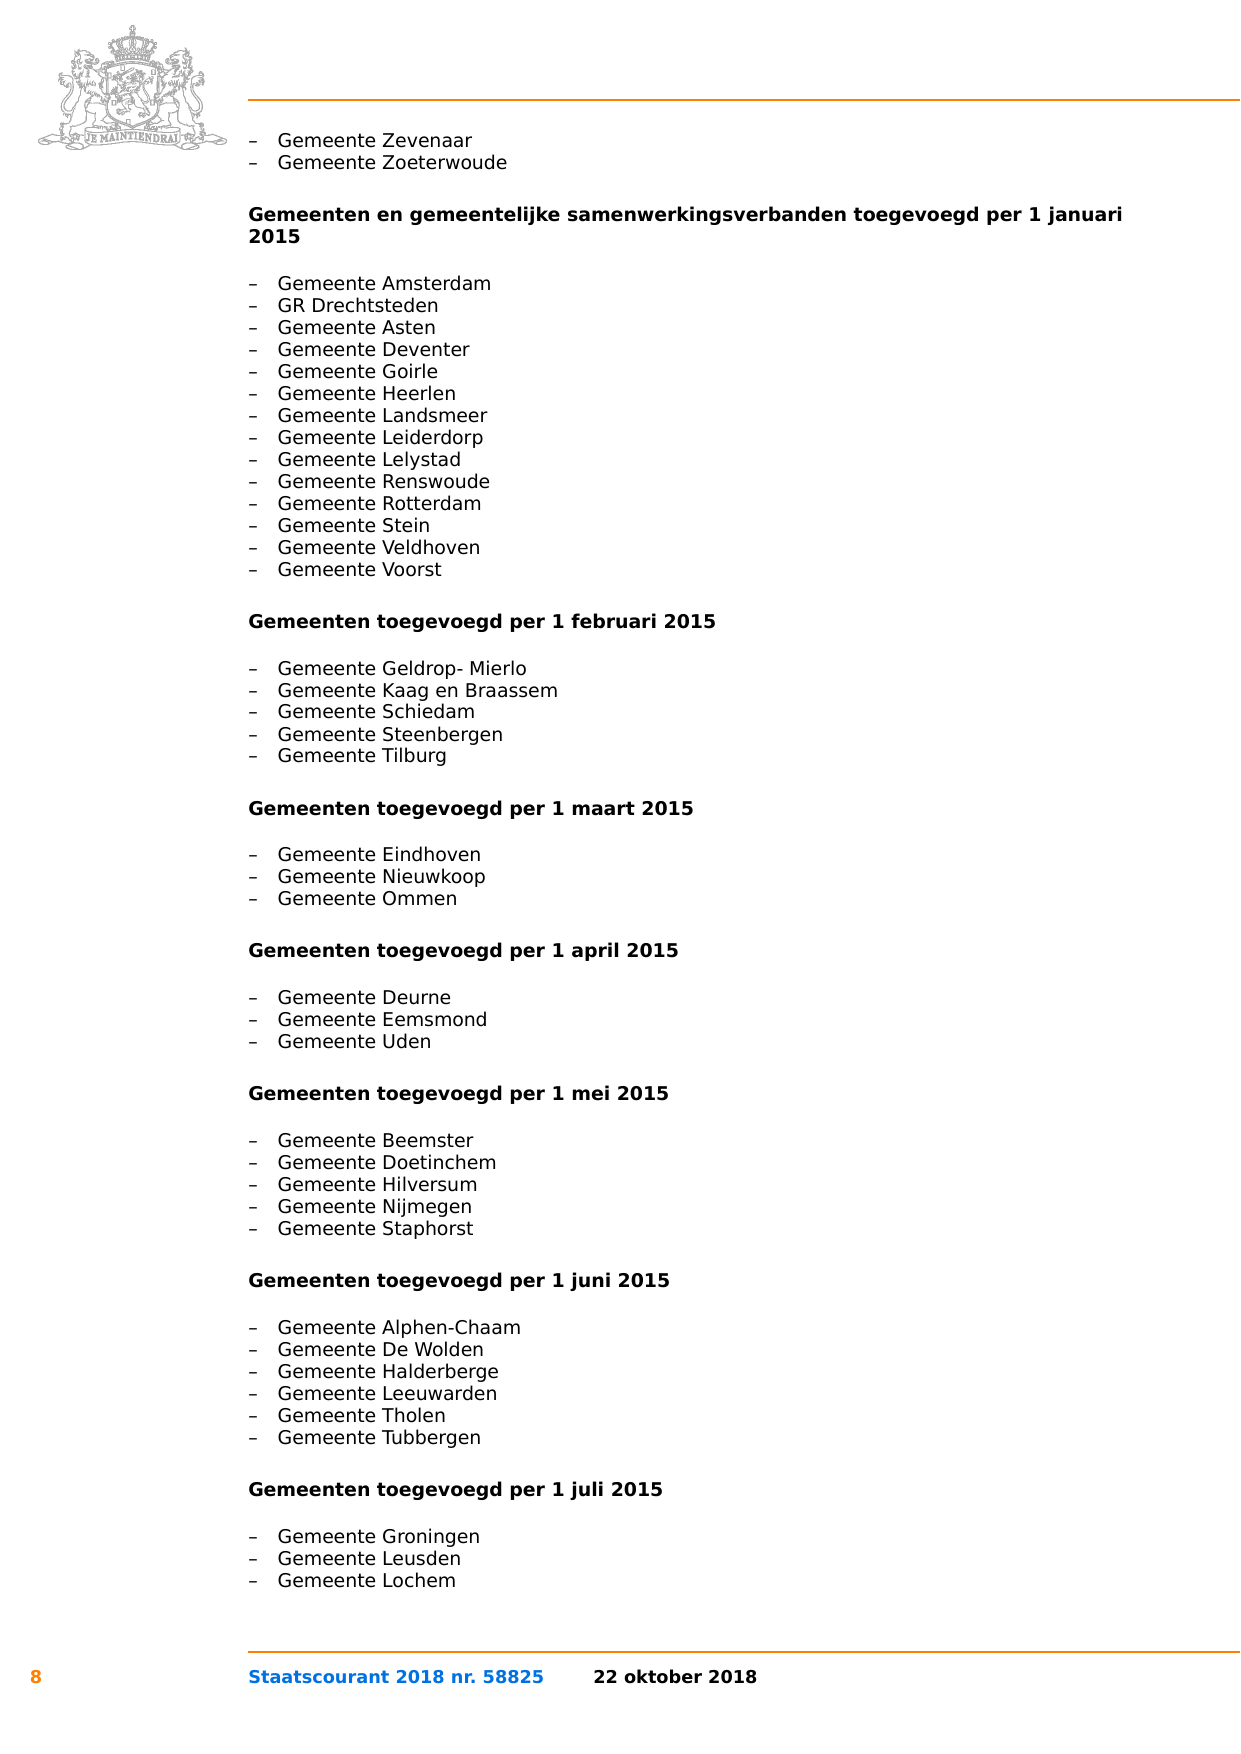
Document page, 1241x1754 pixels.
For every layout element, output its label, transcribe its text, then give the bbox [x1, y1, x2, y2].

text – Gemeente Renswoude [248, 471, 1163, 493]
text – Gemeente Rotterdam [248, 493, 1163, 514]
text – Gemeente Voorst [248, 558, 1163, 581]
text – GR Drechtsteden [248, 295, 1163, 317]
text – Gemeente Amsterdam [248, 273, 1163, 295]
text – Gemeente Lelystad [248, 449, 1163, 471]
text – Gemeente Lochem [248, 1570, 1163, 1592]
text – Gemeente Beemster [248, 1130, 1163, 1152]
text – Gemeente Veldhoven [248, 537, 1163, 558]
text – Gemeente Nijmegen [248, 1196, 1163, 1218]
text – Gemeente Tubbergen [248, 1427, 1163, 1449]
text – Gemeente De Wolden [248, 1339, 1163, 1361]
text – Gemeente Uden [248, 1031, 1163, 1053]
subtitle Gemeenten toegevoegd per 1 april 2015 [248, 940, 1163, 962]
text – Gemeente Eemsmond [248, 1009, 1163, 1031]
text – Gemeente Zoeterwoude [248, 152, 1163, 174]
text – Gemeente Groningen [248, 1526, 1163, 1548]
text – Gemeente Asten [248, 317, 1163, 339]
text – Gemeente Deventer [248, 339, 1163, 361]
subtitle Gemeenten toegevoegd per 1 mei 2015 [248, 1083, 1163, 1105]
subtitle Gemeenten toegevoegd per 1 februari 2015 [248, 611, 1163, 632]
text – Gemeente Landsmeer [248, 405, 1163, 427]
text – Gemeente Doetinchem [248, 1152, 1163, 1174]
text – Gemeente Heerlen [248, 383, 1163, 405]
subtitle Gemeenten toegevoegd per 1 juni 2015 [248, 1270, 1163, 1292]
text – Gemeente Leiderdorp [248, 427, 1163, 449]
text – Gemeente Tilburg [248, 745, 1163, 767]
text – Gemeente Leeuwarden [248, 1383, 1163, 1405]
text – Gemeente Halderberge [248, 1361, 1163, 1383]
text – Gemeente Nieuwkoop [248, 866, 1163, 888]
text – Gemeente Ommen [248, 888, 1163, 910]
text – Gemeente Stein [248, 514, 1163, 537]
subtitle Gemeenten toegevoegd per 1 maart 2015 [248, 797, 1163, 819]
text – Gemeente Goirle [248, 361, 1163, 383]
subtitle Gemeenten en gemeentelijke samenwerkingsverbanden toegevoegd per 1 januari 2015 [248, 204, 1163, 248]
text – Gemeente Deurne [248, 987, 1163, 1009]
picture [38, 25, 227, 150]
text – Gemeente Tholen [248, 1405, 1163, 1427]
text – Gemeente Geldrop- Mierlo [248, 657, 1163, 679]
text – Gemeente Eindhoven [248, 844, 1163, 866]
text – Gemeente Zevenaar [248, 130, 1163, 152]
text – Gemeente Hilversum [248, 1174, 1163, 1196]
text – Gemeente Kaag en Braassem [248, 679, 1163, 701]
text – Gemeente Alphen-Chaam [248, 1317, 1163, 1339]
text – Gemeente Steenbergen [248, 723, 1163, 745]
text – Gemeente Schiedam [248, 701, 1163, 723]
text – Gemeente Leusden [248, 1548, 1163, 1570]
subtitle Gemeenten toegevoegd per 1 juli 2015 [248, 1479, 1163, 1501]
text – Gemeente Staphorst [248, 1218, 1163, 1240]
